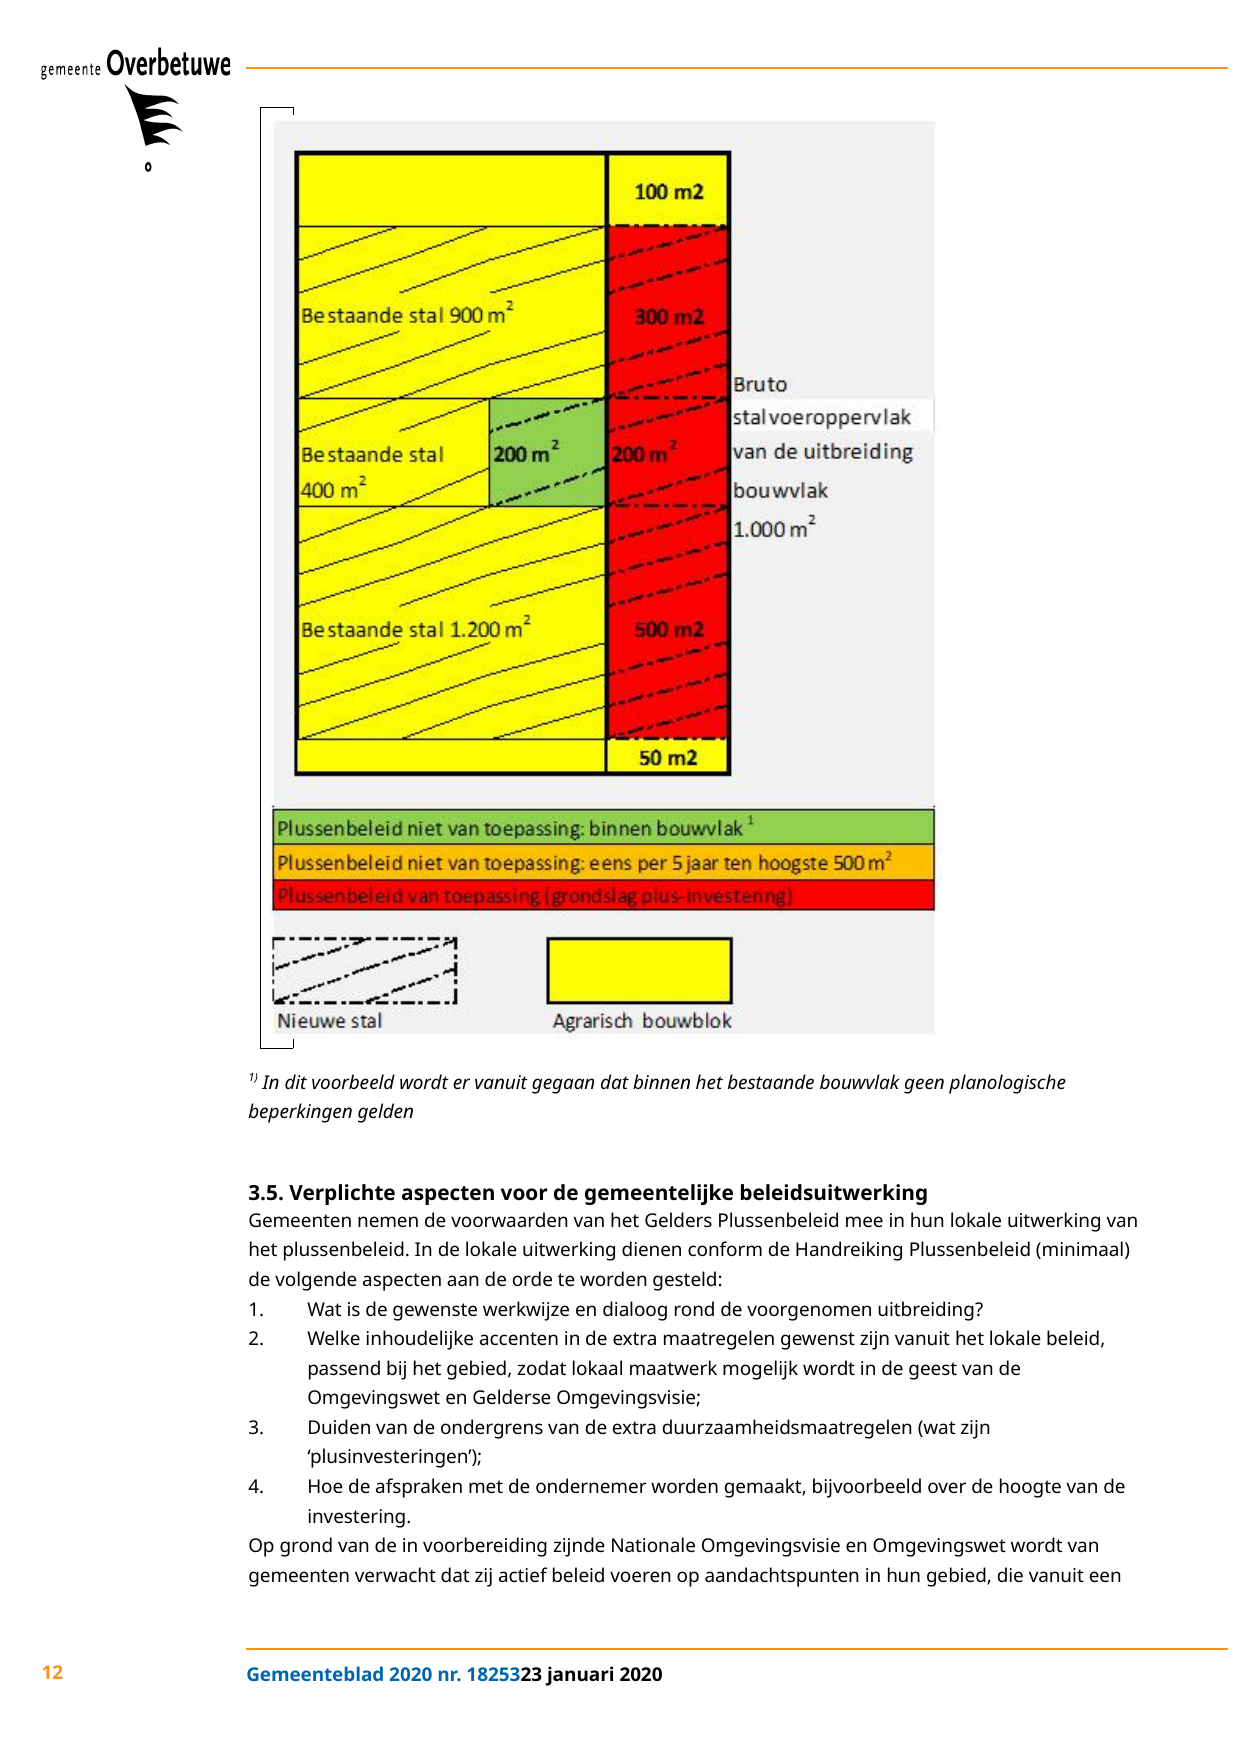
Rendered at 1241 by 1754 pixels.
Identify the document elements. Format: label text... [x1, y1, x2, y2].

list Welke inhoudelijke accenten in de extra maatregelen gewenst zijn vanuit het lokale beleid, passend bij het gebied, zodat lokaal maatwerk mogelijk wordt in de geest van de Omgevingswet en Gelderse Omgevingsvisie; [248, 1325, 1152, 1410]
picture [268, 115, 943, 1039]
picture [41, 47, 231, 172]
list Wat is de gewenste werkwijze en dialoog rond de voorgenomen uitbreiding? [248, 1296, 1152, 1321]
text 3.5. Verplichte aspecten voor de gemeentelijke beleidsuitwerking [248, 1178, 1152, 1207]
list Hoe de afspraken met de ondernemer worden gemaakt, bijvoorbeeld over de hoogte van de investering. [248, 1473, 1152, 1528]
text Op grond van de in voorbereiding zijnde Nationale Omgevingsvisie en Omgevingswet wordt van gemeenten verwacht dat zij actief beleid voeren op aandachtspunten in hun gebied, die vanuit een [248, 1532, 1152, 1588]
list Duiden van de ondergrens van de extra duurzaamheidsmaatregelen (wat zijn ‘plusinvesteringen’); [248, 1414, 1152, 1469]
text Gemeenten nemen de voorwaarden van het Gelders Plussenbeleid mee in hun lokale uitwerking van het plussenbeleid. In de lokale uitwerking dienen conform de Handreiking Plussenbeleid (minimaal) de volgende aspecten aan de orde te worden gesteld: [248, 1207, 1152, 1292]
text 1) In dit voorbeeld wordt er vanuit gegaan dat binnen het bestaande bouwvlak geen planologische beperkingen gelden [248, 1069, 1152, 1124]
